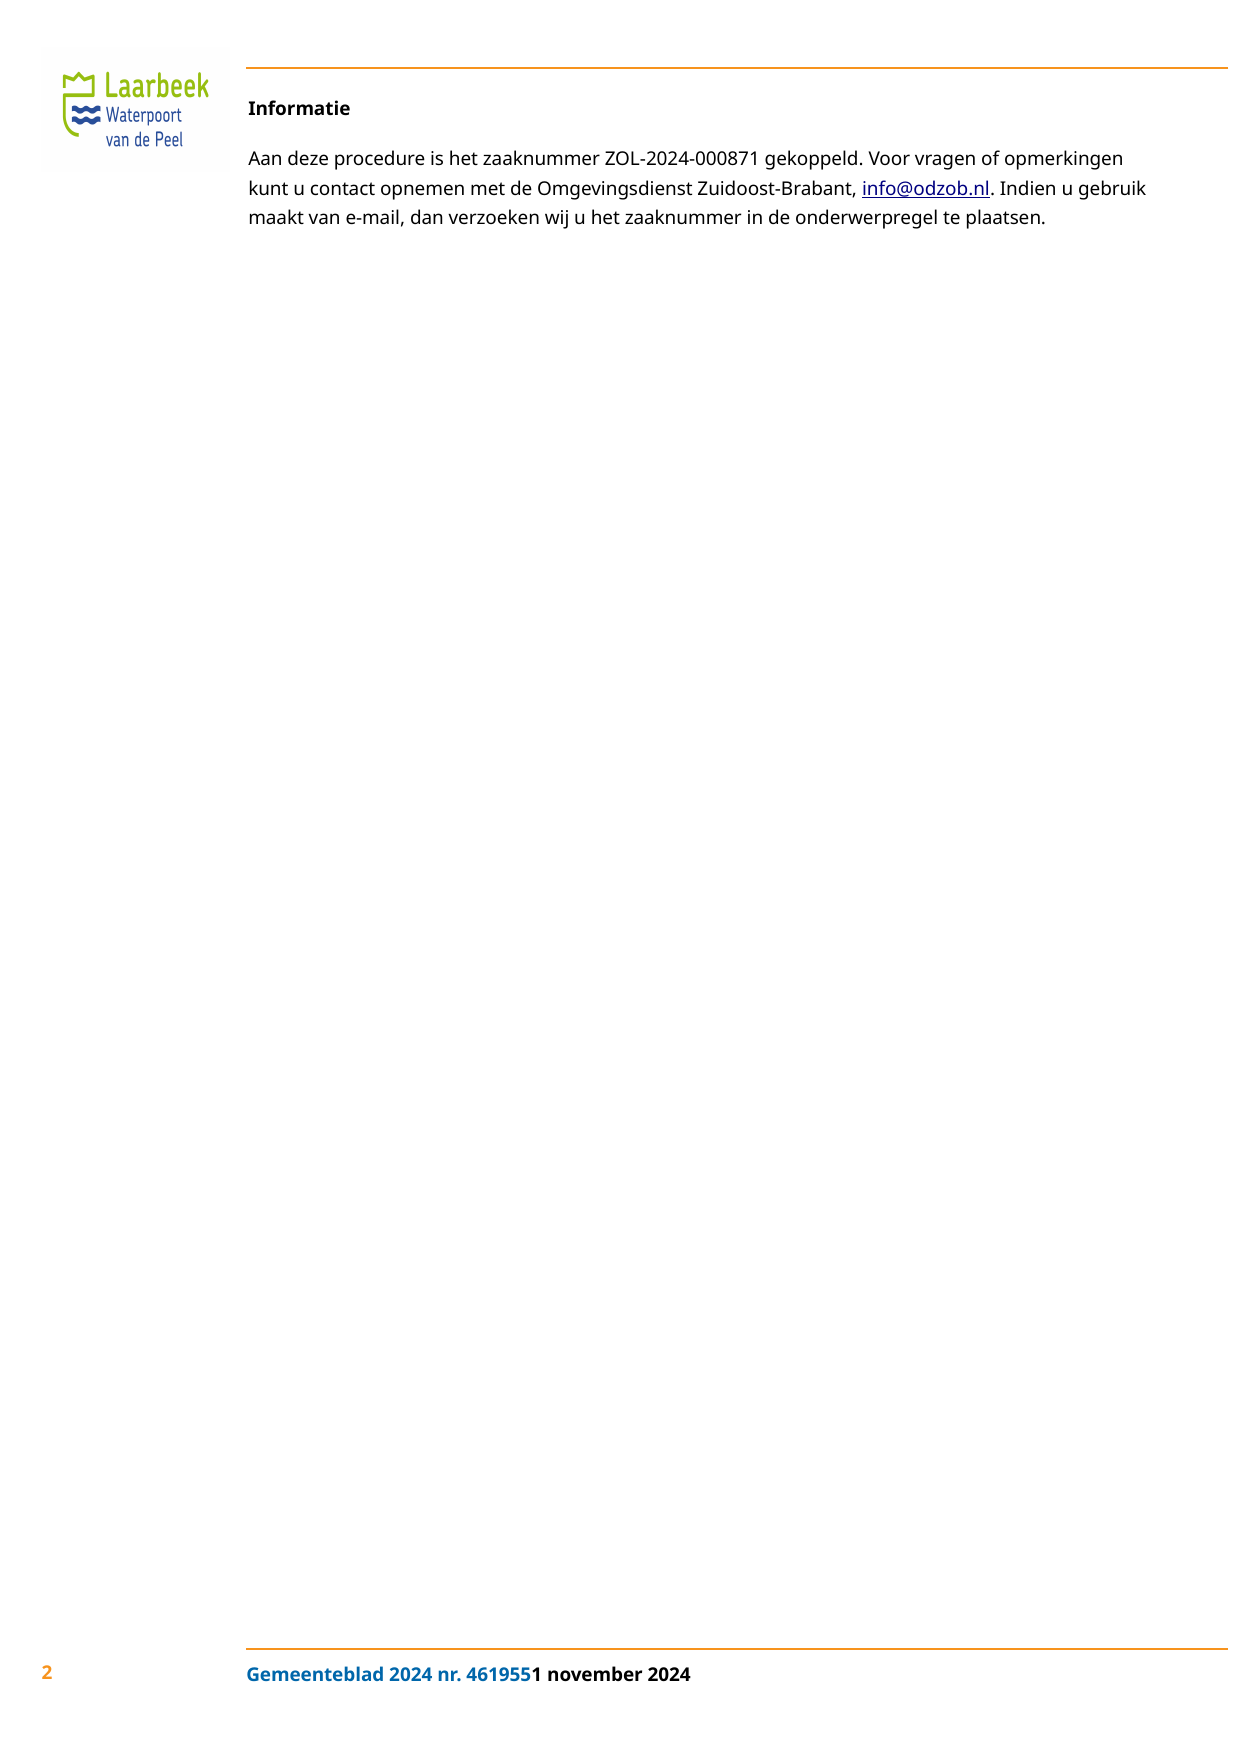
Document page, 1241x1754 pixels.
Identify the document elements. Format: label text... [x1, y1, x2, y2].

picture [41, 47, 231, 172]
text Informatie [248, 95, 1152, 121]
text Aan deze procedure is het zaaknummer ZOL-2024-000871 gekoppeld. Voor vragen of opmerkingen kunt u contact opnemen met de Omgevingsdienst Zuidoost-Brabant, info@odzob.nl. Indien u gebruik maakt van e-mail, dan verzoeken wij u het zaaknummer in de onderwerpregel te plaatsen. [248, 145, 1152, 230]
